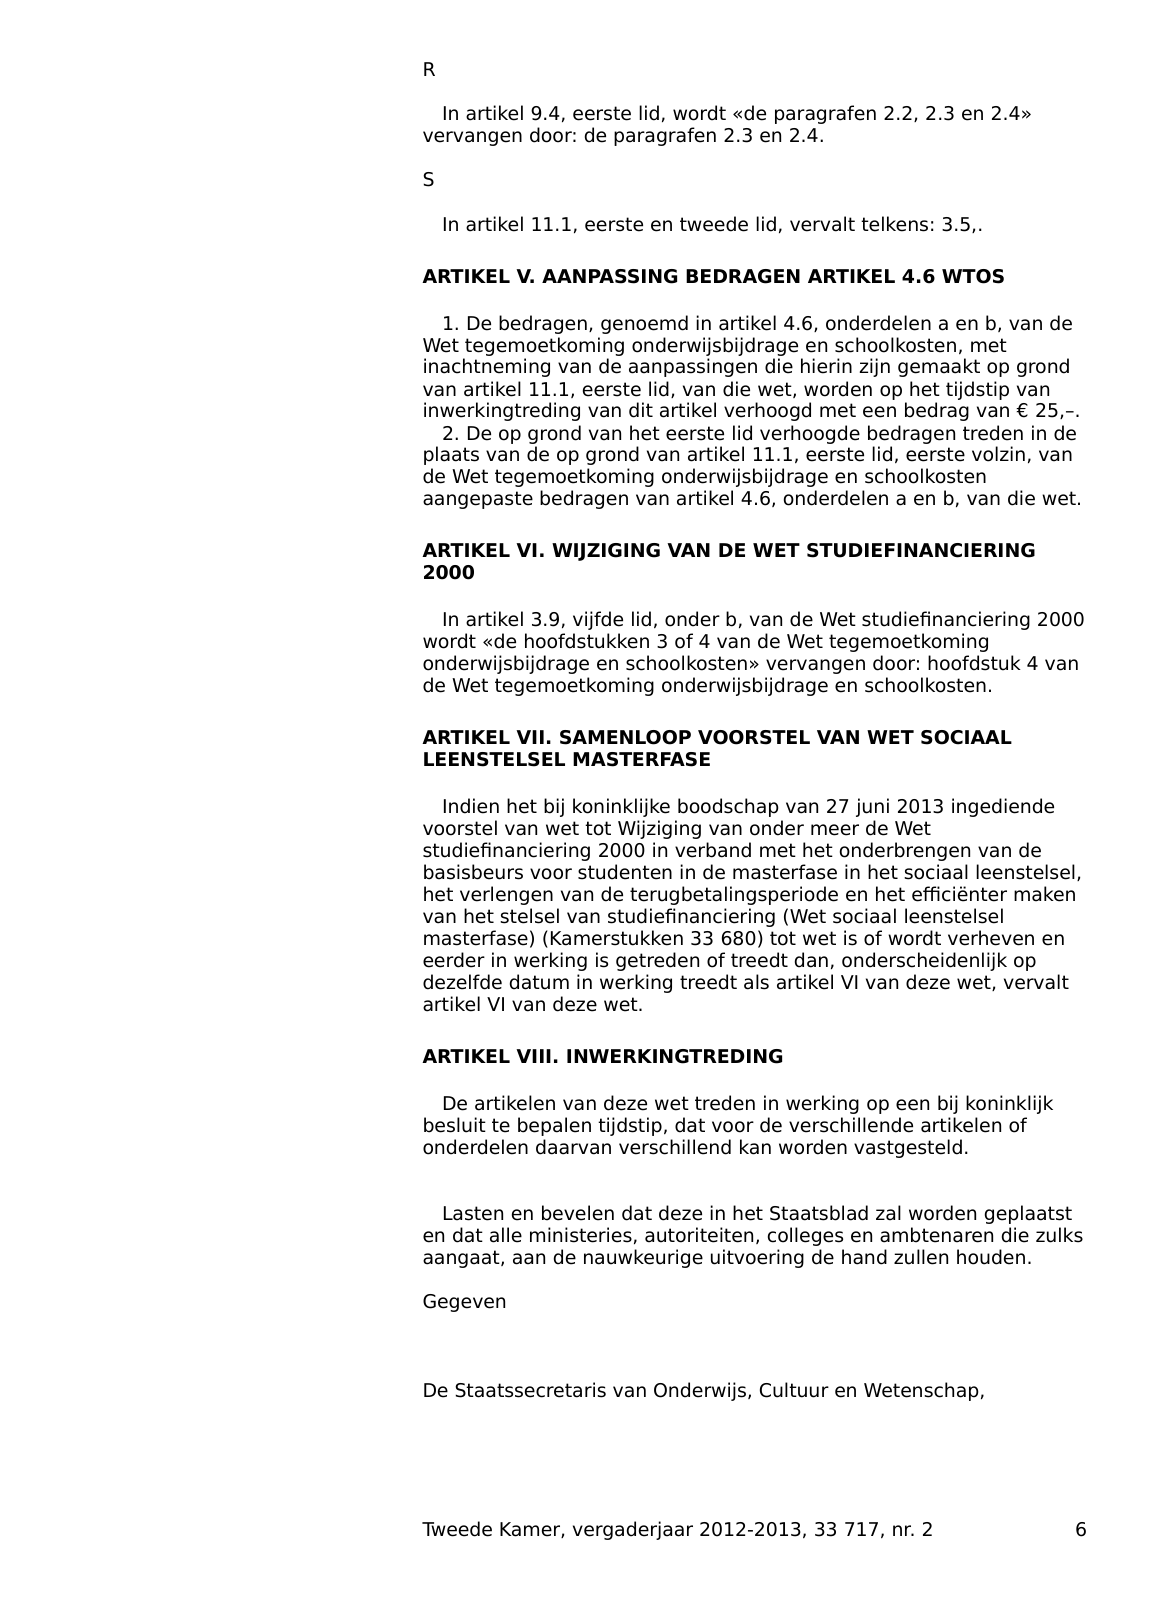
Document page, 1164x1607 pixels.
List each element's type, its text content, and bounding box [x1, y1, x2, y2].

text R [422, 59, 1087, 81]
text De artikelen van deze wet treden in werking op een bij koninklijk besluit te bepalen tijdstip, dat voor de verschillende artikelen of onderdelen daarvan verschillend kan worden vastgesteld. [422, 1093, 1087, 1159]
subtitle ARTIKEL VIII. INWERKINGTREDING [422, 1046, 1087, 1068]
text De Staatssecretaris van Onderwijs, Cultuur en Wetenschap, [422, 1380, 1087, 1402]
text S [422, 169, 1087, 191]
subtitle ARTIKEL VII. SAMENLOOP VOORSTEL VAN WET SOCIAAL LEENSTELSEL MASTERFASE [422, 727, 1087, 771]
text Indien het bij koninklijke boodschap van 27 juni 2013 ingediende voorstel van wet tot Wijziging van onder meer de Wet studiefinanciering 2000 in verband met het onderbrengen van de basisbeurs voor studenten in de masterfase in het sociaal leenstelsel, het verlengen van de terugbetalingsperiode en het efficiënter maken van het stelsel van studiefinanciering (Wet sociaal leenstelsel masterfase) (Kamerstukken 33 680) tot wet is of wordt verheven en eerder in werking is getreden of treedt dan, onderscheidenlijk op dezelfde datum in werking treedt als artikel VI van deze wet, vervalt artikel VI van deze wet. [422, 796, 1087, 1016]
text Gegeven [422, 1291, 1087, 1313]
subtitle ARTIKEL VI. WIJZIGING VAN DE WET STUDIEFINANCIERING 2000 [422, 540, 1087, 584]
text 1. De bedragen, genoemd in artikel 4.6, onderdelen a en b, van de Wet tegemoetkoming onderwijsbijdrage en schoolkosten, met inachtneming van de aanpassingen die hierin zijn gemaakt op grond van artikel 11.1, eerste lid, van die wet, worden op het tijdstip van inwerkingtreding van dit artikel verhoogd met een bedrag van € 25,–. [422, 312, 1087, 422]
text 2. De op grond van het eerste lid verhoogde bedragen treden in de plaats van de op grond van artikel 11.1, eerste lid, eerste volzin, van de Wet tegemoetkoming onderwijsbijdrage en schoolkosten aangepaste bedragen van artikel 4.6, onderdelen a en b, van die wet. [422, 422, 1087, 510]
text In artikel 3.9, vijfde lid, onder b, van de Wet studiefinanciering 2000 wordt «de hoofdstukken 3 of 4 van de Wet tegemoetkoming onderwijsbijdrage en schoolkosten» vervangen door: hoofdstuk 4 van de Wet tegemoetkoming onderwijsbijdrage en schoolkosten. [422, 609, 1087, 697]
text Lasten en bevelen dat deze in het Staatsblad zal worden geplaatst en dat alle ministeries, autoriteiten, colleges en ambtenaren die zulks aangaat, aan de nauwkeurige uitvoering de hand zullen houden. [422, 1203, 1087, 1269]
text In artikel 11.1, eerste en tweede lid, vervalt telkens: 3.5,. [422, 213, 1087, 236]
text In artikel 9.4, eerste lid, wordt «de paragrafen 2.2, 2.3 en 2.4» vervangen door: de paragrafen 2.3 en 2.4. [422, 103, 1087, 147]
subtitle ARTIKEL V. AANPASSING BEDRAGEN ARTIKEL 4.6 WTOS [422, 266, 1087, 287]
